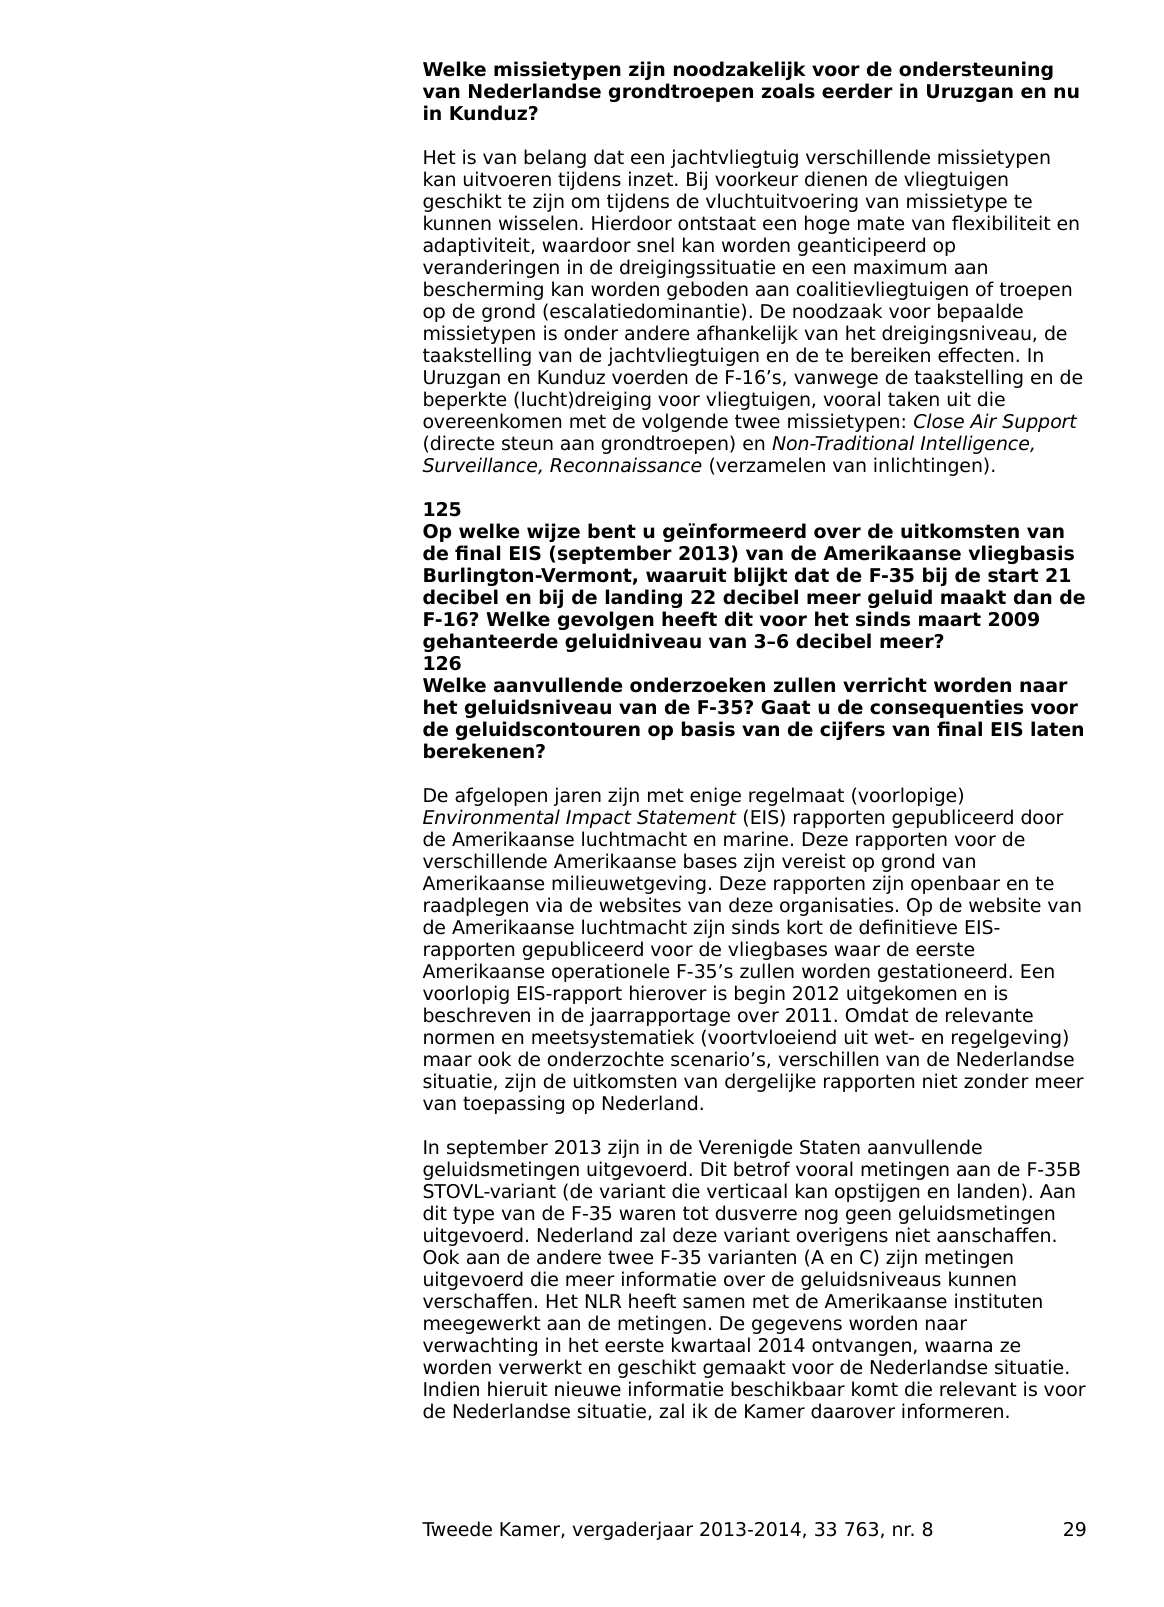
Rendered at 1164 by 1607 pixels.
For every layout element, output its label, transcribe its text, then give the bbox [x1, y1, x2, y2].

text De afgelopen jaren zijn met enige regelmaat (voorlopige) Environmental Impact Statement (EIS) rapporten gepubliceerd door de Amerikaanse luchtmacht en marine. Deze rapporten voor de verschillende Amerikaanse bases zijn vereist op grond van Amerikaanse milieuwetgeving. Deze rapporten zijn openbaar en te raadplegen via de websites van deze organisaties. Op de website van de Amerikaanse luchtmacht zijn sinds kort de definitieve EIS-rapporten gepubliceerd voor de vliegbases waar de eerste Amerikaanse operationele F-35’s zullen worden gestationeerd. Een voorlopig EIS-rapport hierover is begin 2012 uitgekomen en is beschreven in de jaarrapportage over 2011. Omdat de relevante normen en meetsystematiek (voortvloeiend uit wet- en regelgeving) maar ook de onderzochte scenario’s, verschillen van de Nederlandse situatie, zijn de uitkomsten van dergelijke rapporten niet zonder meer van toepassing op Nederland. [422, 785, 1087, 1115]
text Het is van belang dat een jachtvliegtuig verschillende missietypen kan uitvoeren tijdens inzet. Bij voorkeur dienen de vliegtuigen geschikt te zijn om tijdens de vluchtuitvoering van missietype te kunnen wisselen. Hierdoor ontstaat een hoge mate van flexibiliteit en adaptiviteit, waardoor snel kan worden geanticipeerd op veranderingen in de dreigingssituatie en een maximum aan bescherming kan worden geboden aan coalitievliegtuigen of troepen op de grond (escalatiedominantie). De noodzaak voor bepaalde missietypen is onder andere afhankelijk van het dreigingsniveau, de taakstelling van de jachtvliegtuigen en de te bereiken effecten. In Uruzgan en Kunduz voerden de F-16’s, vanwege de taakstelling en de beperkte (lucht)dreiging voor vliegtuigen, vooral taken uit die overeenkomen met de volgende twee missietypen: Close Air Support (directe steun aan grondtroepen) en Non-Traditional Intelligence, Surveillance, Reconnaissance (verzamelen van inlichtingen). [422, 147, 1087, 477]
text In september 2013 zijn in de Verenigde Staten aanvullende geluidsmetingen uitgevoerd. Dit betrof vooral metingen aan de F-35B STOVL-variant (de variant die verticaal kan opstijgen en landen). Aan dit type van de F-35 waren tot dusverre nog geen geluidsmetingen uitgevoerd. Nederland zal deze variant overigens niet aanschaffen. Ook aan de andere twee F-35 varianten (A en C) zijn metingen uitgevoerd die meer informatie over de geluidsniveaus kunnen verschaffen. Het NLR heeft samen met de Amerikaanse instituten meegewerkt aan de metingen. De gegevens worden naar verwachting in het eerste kwartaal 2014 ontvangen, waarna ze worden verwerkt en geschikt gemaakt voor de Nederlandse situatie. Indien hieruit nieuwe informatie beschikbaar komt die relevant is voor de Nederlandse situatie, zal ik de Kamer daarover informeren. [422, 1137, 1087, 1423]
text 126 [422, 653, 1087, 675]
text Welke missietypen zijn noodzakelijk voor de ondersteuning van Nederlandse grondtroepen zoals eerder in Uruzgan en nu in Kunduz? [422, 59, 1087, 125]
text Welke aanvullende onderzoeken zullen verricht worden naar het geluidsniveau van de F-35? Gaat u de consequenties voor de geluidscontouren op basis van de cijfers van final EIS laten berekenen? [422, 675, 1087, 763]
text Op welke wijze bent u geïnformeerd over de uitkomsten van de final EIS (september 2013) van de Amerikaanse vliegbasis Burlington-Vermont, waaruit blijkt dat de F-35 bij de start 21 decibel en bij de landing 22 decibel meer geluid maakt dan de F-16? Welke gevolgen heeft dit voor het sinds maart 2009 gehanteerde geluidniveau van 3–6 decibel meer? [422, 521, 1087, 653]
text 125 [422, 499, 1087, 521]
